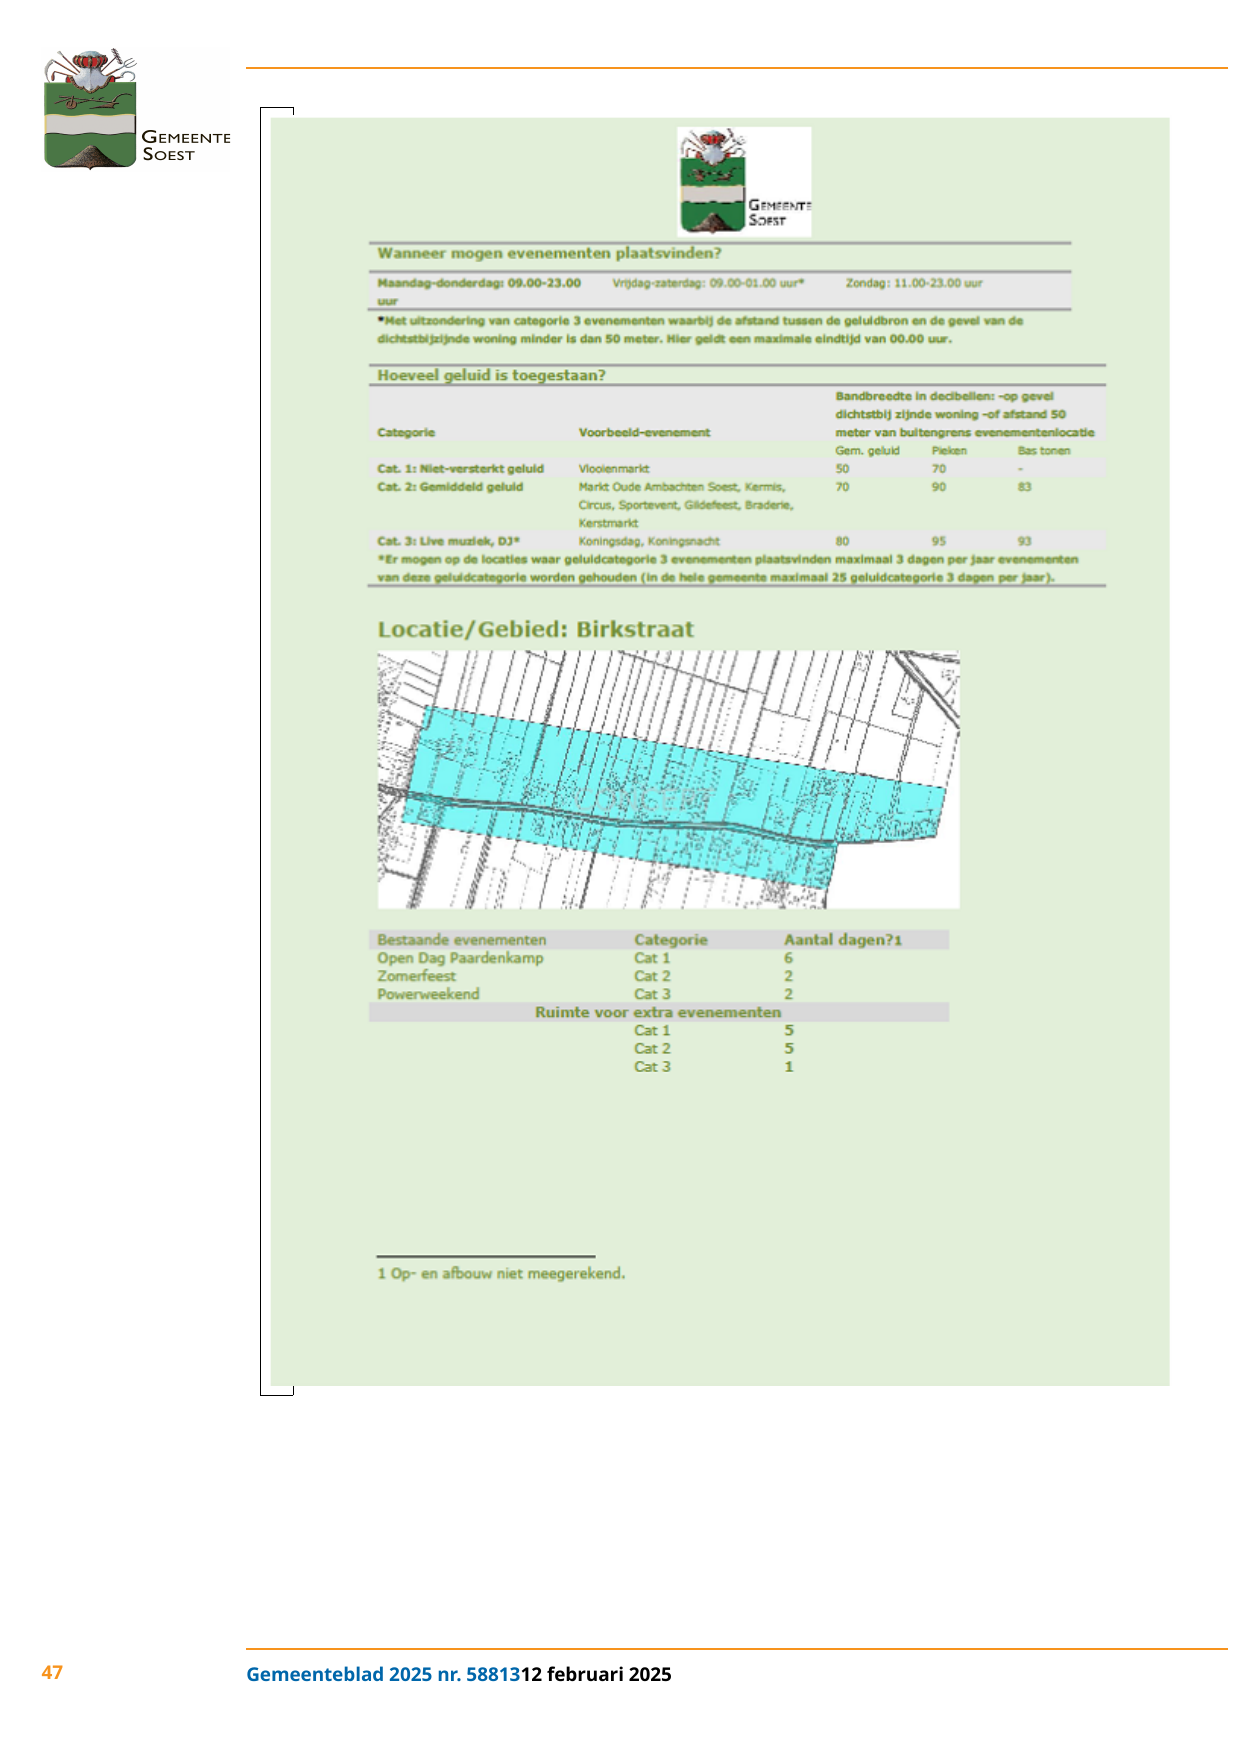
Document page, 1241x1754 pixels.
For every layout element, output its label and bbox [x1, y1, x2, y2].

picture [41, 47, 231, 172]
picture [268, 115, 1173, 1386]
